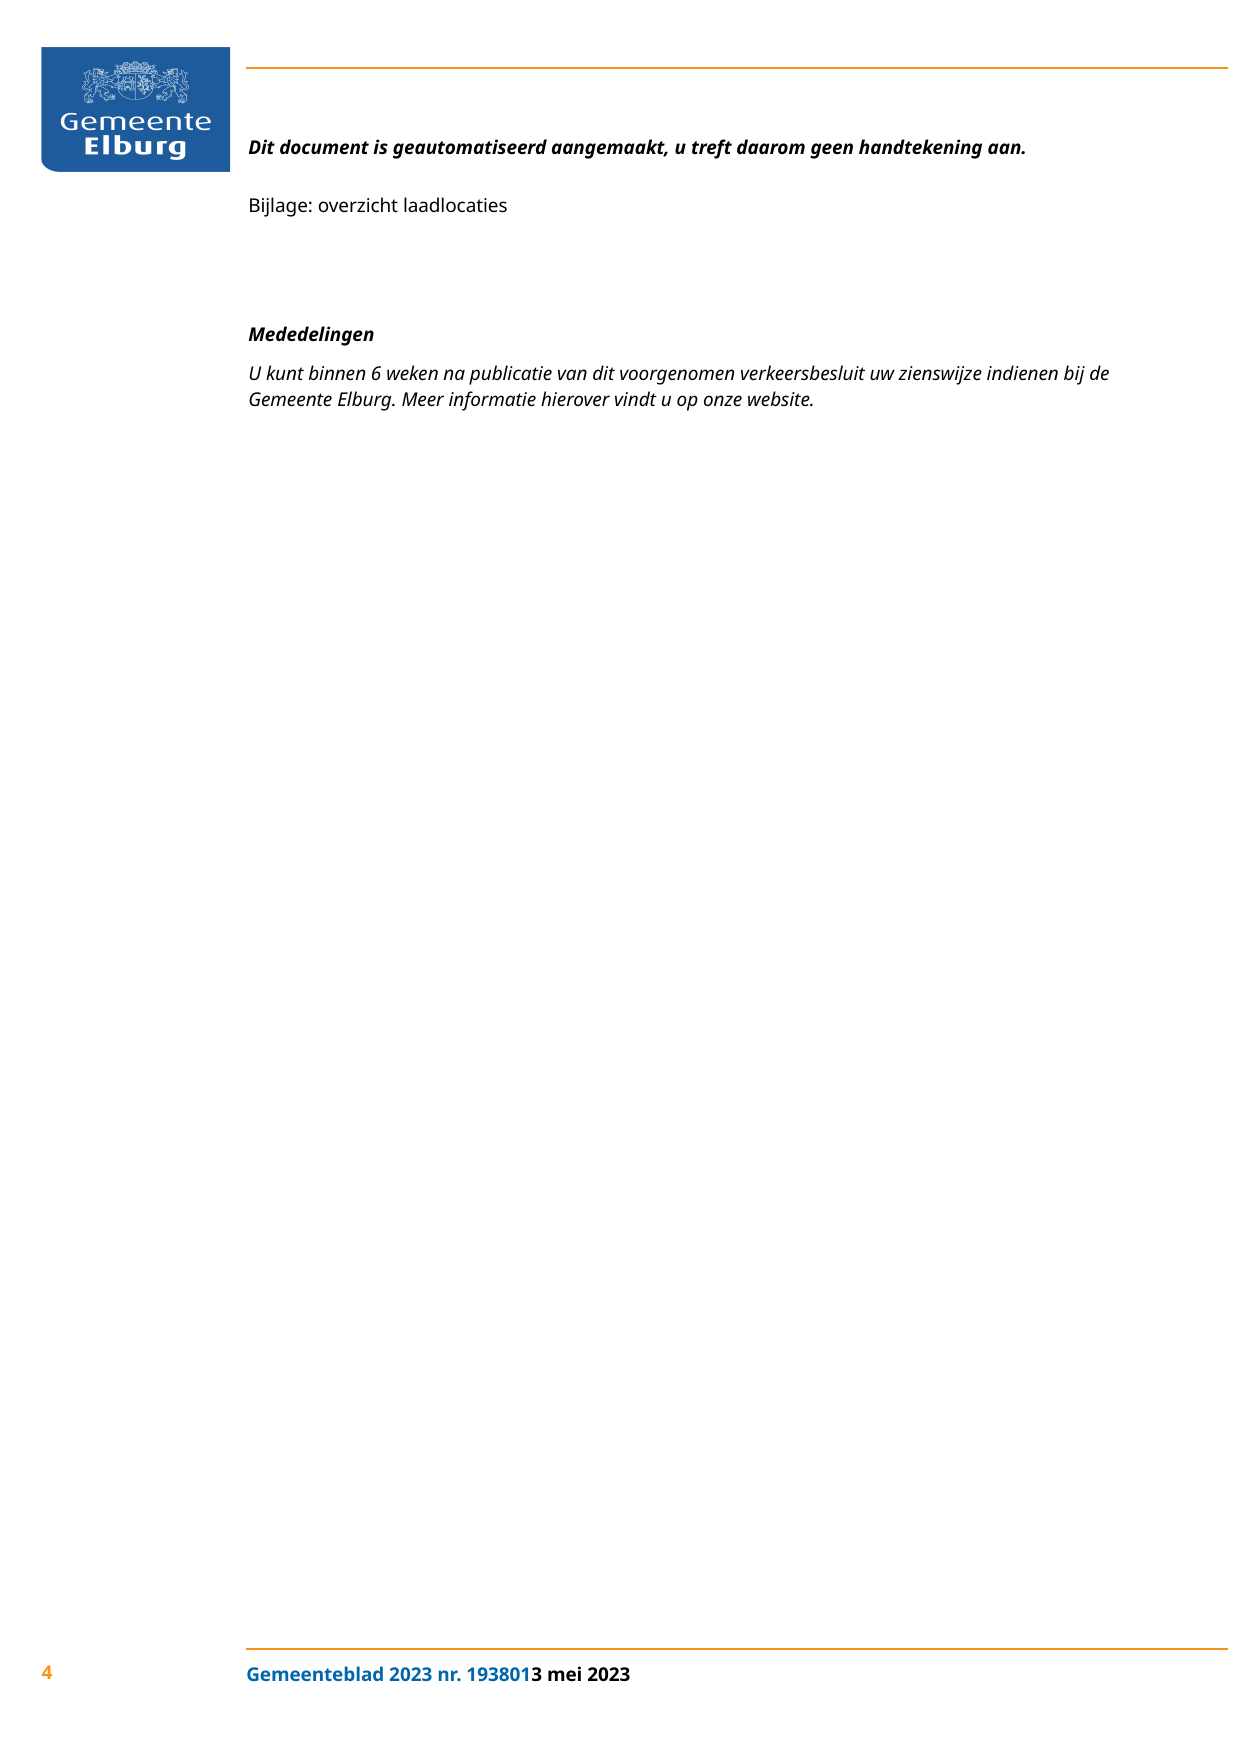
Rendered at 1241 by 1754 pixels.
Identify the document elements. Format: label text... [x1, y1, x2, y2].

text U kunt binnen 6 weken na publicatie van dit voorgenomen verkeersbesluit uw zienswijze indienen bij de Gemeente Elburg. Meer informatie hierover vindt u op onze website. [248, 361, 1152, 412]
text Bijlage: overzicht laadlocaties [248, 197, 1152, 216]
picture [41, 47, 231, 172]
text Dit document is geautomatiseerd aangemaakt, u treft daarom geen handtekening aan. [248, 134, 1152, 160]
text Mededelingen [248, 321, 1152, 347]
